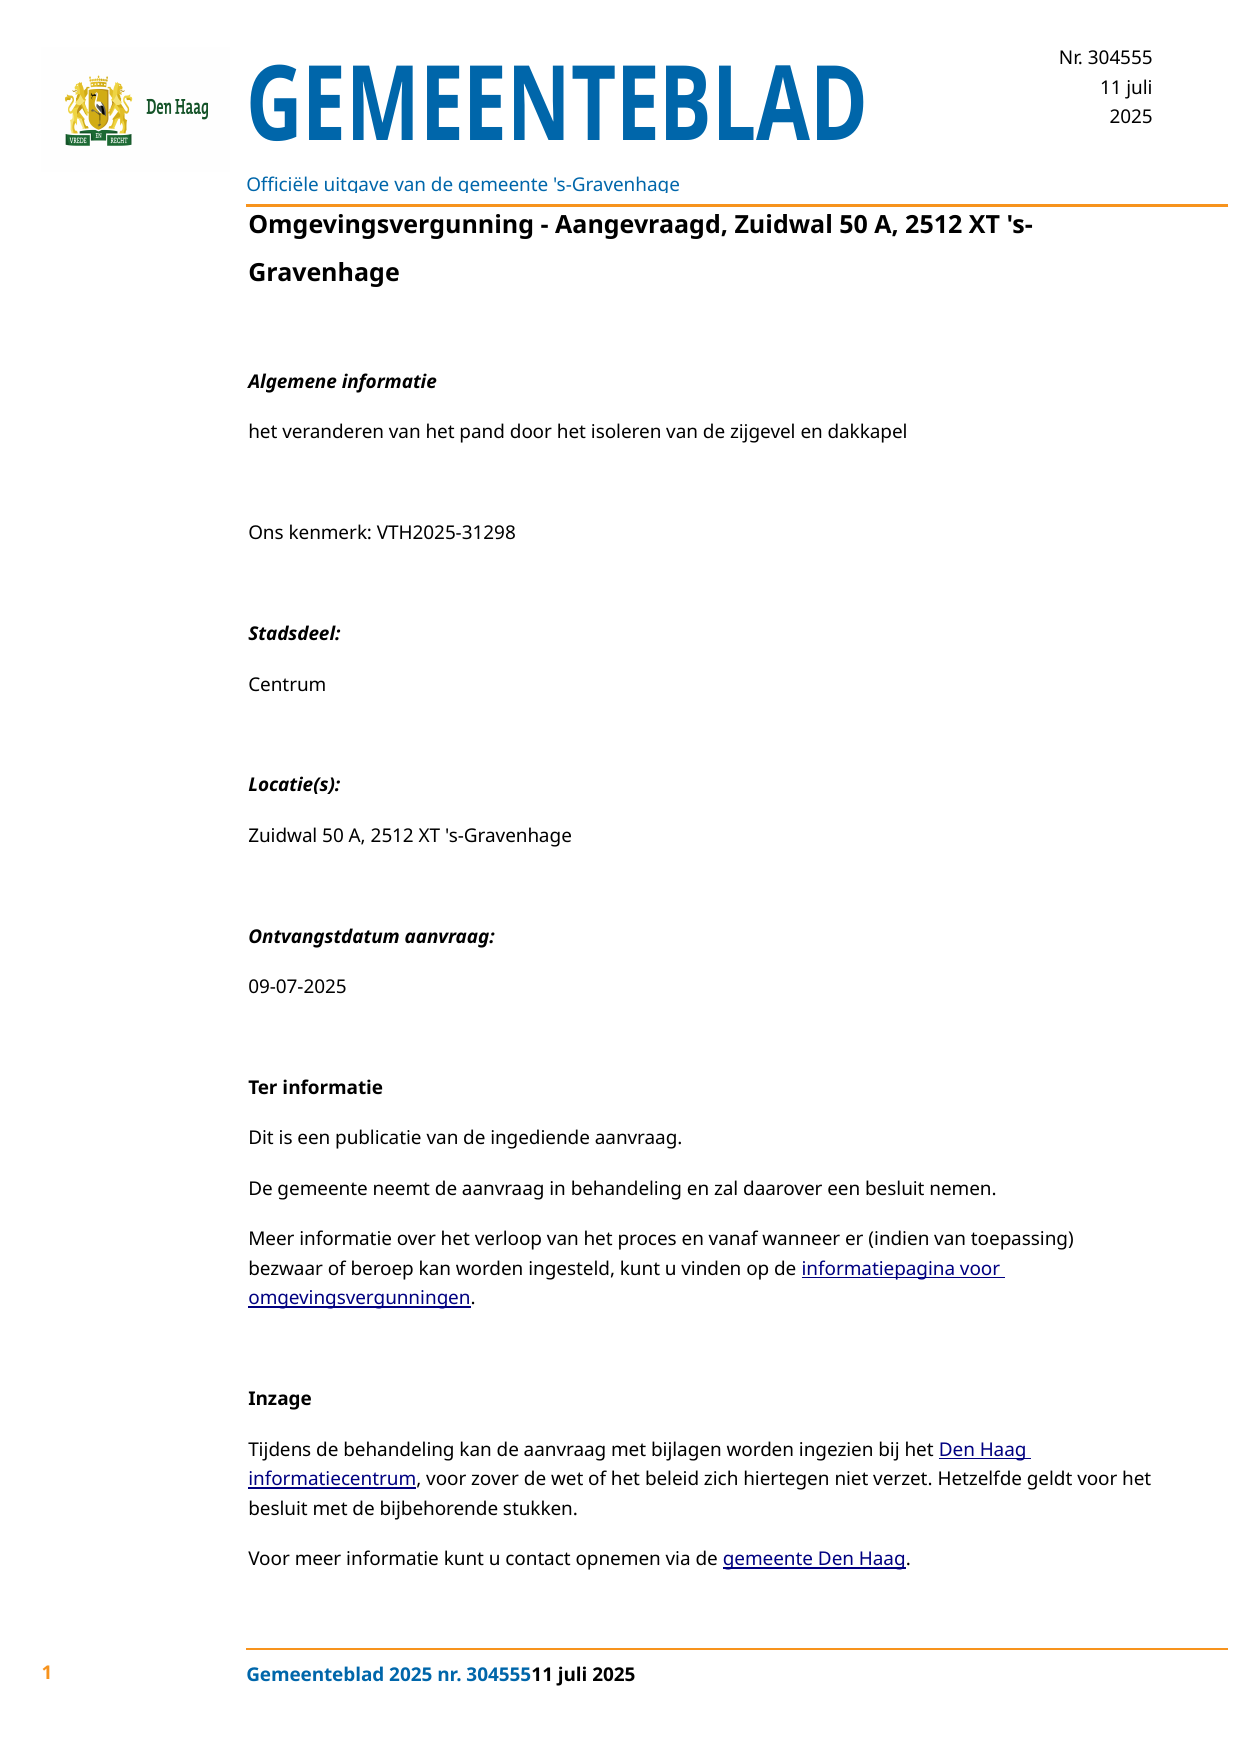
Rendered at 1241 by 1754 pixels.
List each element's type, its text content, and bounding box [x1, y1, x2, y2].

text Ter informatie [248, 1074, 1152, 1100]
text De gemeente neemt de aanvraag in behandeling en zal daarover een besluit nemen. [248, 1175, 1152, 1201]
text Dit is een publicatie van de ingediende aanvraag. [248, 1124, 1152, 1150]
text Inzage [248, 1385, 1152, 1411]
text 09-07-2025 [248, 973, 1152, 999]
text Meer informatie over het verloop van het proces en vanaf wanneer er (indien van toepassing) bezwaar of beroep kan worden ingesteld, kunt u vinden op de informatiepagina voor omgevingsvergunningen. [248, 1225, 1152, 1310]
text Ontvangstdatum aanvraag: [248, 923, 1152, 949]
text Centrum [248, 671, 1152, 697]
text Zuidwal 50 A, 2512 XT 's-Gravenhage [248, 822, 1152, 848]
text Tijdens de behandeling kan de aanvraag met bijlagen worden ingezien bij het Den Haag informatiecentrum, voor zover de wet of het beleid zich hiertegen niet verzet. Hetzelfde geldt voor het besluit met de bijbehorende stukken. [248, 1436, 1152, 1521]
text het veranderen van het pand door het isoleren van de zijgevel en dakkapel [248, 419, 1152, 444]
text Stadsdeel: [248, 620, 1152, 646]
text Omgevingsvergunning - Aangevraagd, Zuidwal 50 A, 2512 XT 's-Gravenhage [248, 207, 1152, 288]
picture [41, 47, 231, 172]
text Voor meer informatie kunt u contact opnemen via de gemeente Den Haag. [248, 1545, 1152, 1571]
text Locatie(s): [248, 772, 1152, 797]
text Ons kenmerk: VTH2025-31298 [248, 519, 1152, 545]
text Algemene informatie [248, 368, 1152, 394]
